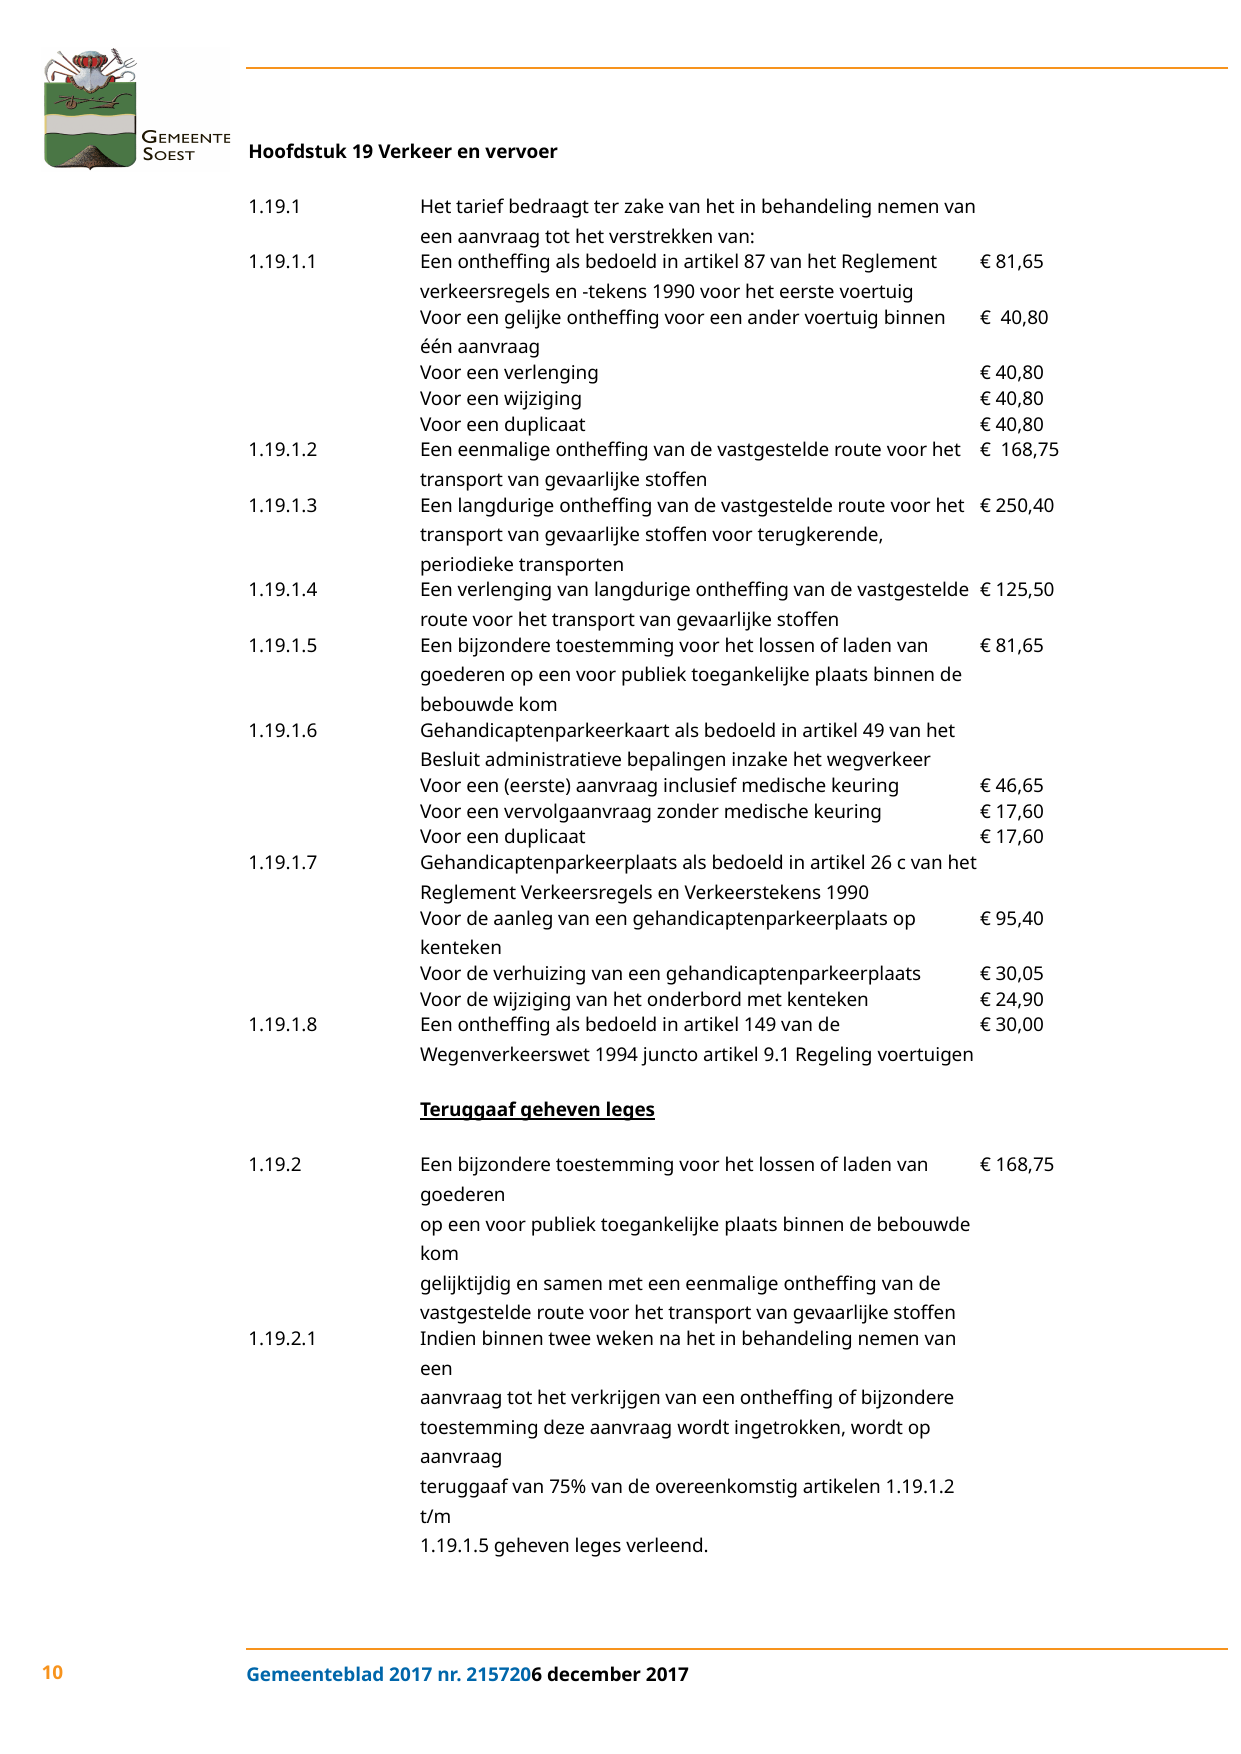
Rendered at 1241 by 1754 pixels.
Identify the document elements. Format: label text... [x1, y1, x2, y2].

table_cell € 81,65 [980, 249, 1152, 304]
table_cell Teruggaaf geheven leges [420, 1067, 980, 1152]
table_cell 1.19.2.1 [248, 1325, 420, 1558]
table_cell € 125,50 [980, 577, 1152, 632]
table_cell [248, 304, 420, 359]
table_cell [980, 849, 1152, 905]
table_cell Een ontheffing als bedoeld in artikel 87 van het Reglement verkeersregels en -tekens 1990 voor het eerste voertuig [420, 249, 980, 304]
table_cell Voor de wijziging van het onderbord met kenteken [420, 986, 980, 1011]
table_cell 1.19.1.4 [248, 577, 420, 632]
table_cell Een bijzondere toestemming voor het lossen of laden van goederen op een voor publiek toegankelijke plaats binnen de bebouwde kom [420, 632, 980, 717]
table_cell € 30,05 [980, 960, 1152, 986]
table_cell € 168,75 [980, 436, 1152, 492]
table_cell 1.19.1.3 [248, 492, 420, 577]
table_cell Voor een gelijke ontheffing voor een ander voertuig binnen één aanvraag [420, 304, 980, 359]
table_cell 1.19.1.1 [248, 249, 420, 304]
table_cell [248, 385, 420, 411]
table_cell Een eenmalige ontheffing van de vastgestelde route voor het transport van gevaarlijke stoffen [420, 436, 980, 492]
table_cell [248, 798, 420, 824]
picture [41, 47, 231, 172]
table_cell Voor de aanleg van een gehandicaptenparkeerplaats op kenteken [420, 905, 980, 960]
table_cell [980, 1067, 1152, 1152]
table_cell Voor een (eerste) aanvraag inclusief medische keuring [420, 772, 980, 798]
table_cell Voor een verlenging [420, 359, 980, 385]
table_cell [980, 1325, 1152, 1558]
table_cell [248, 1067, 420, 1152]
text Hoofdstuk 19 Verkeer en vervoer [248, 138, 1152, 164]
table_cell € 81,65 [980, 632, 1152, 717]
table_cell Een bijzondere toestemming voor het lossen of laden van goederen op een voor publiek toegankelijke plaats binnen de bebouwde kom gelijktijdig en samen met een eenmalige ontheffing van de vastgestelde route voor het transport van gevaarlijke stoffen [420, 1152, 980, 1325]
table_cell 1.19.1.2 [248, 436, 420, 492]
table_cell Voor een duplicaat [420, 824, 980, 849]
table_cell Gehandicaptenparkeerplaats als bedoeld in artikel 26 c van het Reglement Verkeersregels en Verkeerstekens 1990 [420, 849, 980, 905]
table_cell 1.19.1.8 [248, 1011, 420, 1067]
table_cell € 17,60 [980, 798, 1152, 824]
table_cell € 168,75 [980, 1152, 1152, 1325]
table_header Het tarief bedraagt ter zake van het in behandeling nemen van een aanvraag tot het verstrekken van: [420, 193, 980, 249]
table_cell € 95,40 [980, 905, 1152, 960]
table_cell € 24,90 [980, 986, 1152, 1011]
table_cell € 46,65 [980, 772, 1152, 798]
table_cell € 30,00 [980, 1011, 1152, 1067]
table_cell Indien binnen twee weken na het in behandeling nemen van een aanvraag tot het verkrijgen van een ontheffing of bijzondere toestemming deze aanvraag wordt ingetrokken, wordt op aanvraag teruggaaf van 75% van de overeenkomstig artikelen 1.19.1.2 t/m 1.19.1.5 geheven leges verleend. [420, 1325, 980, 1558]
table_cell 1.19.2 [248, 1152, 420, 1325]
table_cell [248, 960, 420, 986]
table_cell 1.19.1.6 [248, 717, 420, 772]
table_cell [248, 359, 420, 385]
table_cell Voor de verhuizing van een gehandicaptenparkeerplaats [420, 960, 980, 986]
table_cell Gehandicaptenparkeerkaart als bedoeld in artikel 49 van het Besluit administratieve bepalingen inzake het wegverkeer [420, 717, 980, 772]
table_cell Voor een duplicaat [420, 411, 980, 436]
table_cell Voor een vervolgaanvraag zonder medische keuring [420, 798, 980, 824]
table_cell Voor een wijziging [420, 385, 980, 411]
table_cell € 40,80 [980, 359, 1152, 385]
table_cell 1.19.1.5 [248, 632, 420, 717]
table_cell Een verlenging van langdurige ontheffing van de vastgestelde route voor het transport van gevaarlijke stoffen [420, 577, 980, 632]
table_cell Een ontheffing als bedoeld in artikel 149 van de Wegenverkeerswet 1994 juncto artikel 9.1 Regeling voertuigen [420, 1011, 980, 1067]
table_cell € 250,40 [980, 492, 1152, 577]
table_cell [248, 905, 420, 960]
table_cell [248, 772, 420, 798]
table_cell [248, 986, 420, 1011]
table_cell € 17,60 [980, 824, 1152, 849]
table_cell Een langdurige ontheffing van de vastgestelde route voor het transport van gevaarlijke stoffen voor terugkerende, periodieke transporten [420, 492, 980, 577]
table_header [980, 193, 1152, 249]
table_cell [980, 717, 1152, 772]
table_cell € 40,80 [980, 385, 1152, 411]
table_header 1.19.1 [248, 193, 420, 249]
table_cell 1.19.1.7 [248, 849, 420, 905]
table_cell € 40,80 [980, 411, 1152, 436]
table_cell [248, 824, 420, 849]
table_cell € 40,80 [980, 304, 1152, 359]
table_cell [248, 411, 420, 436]
